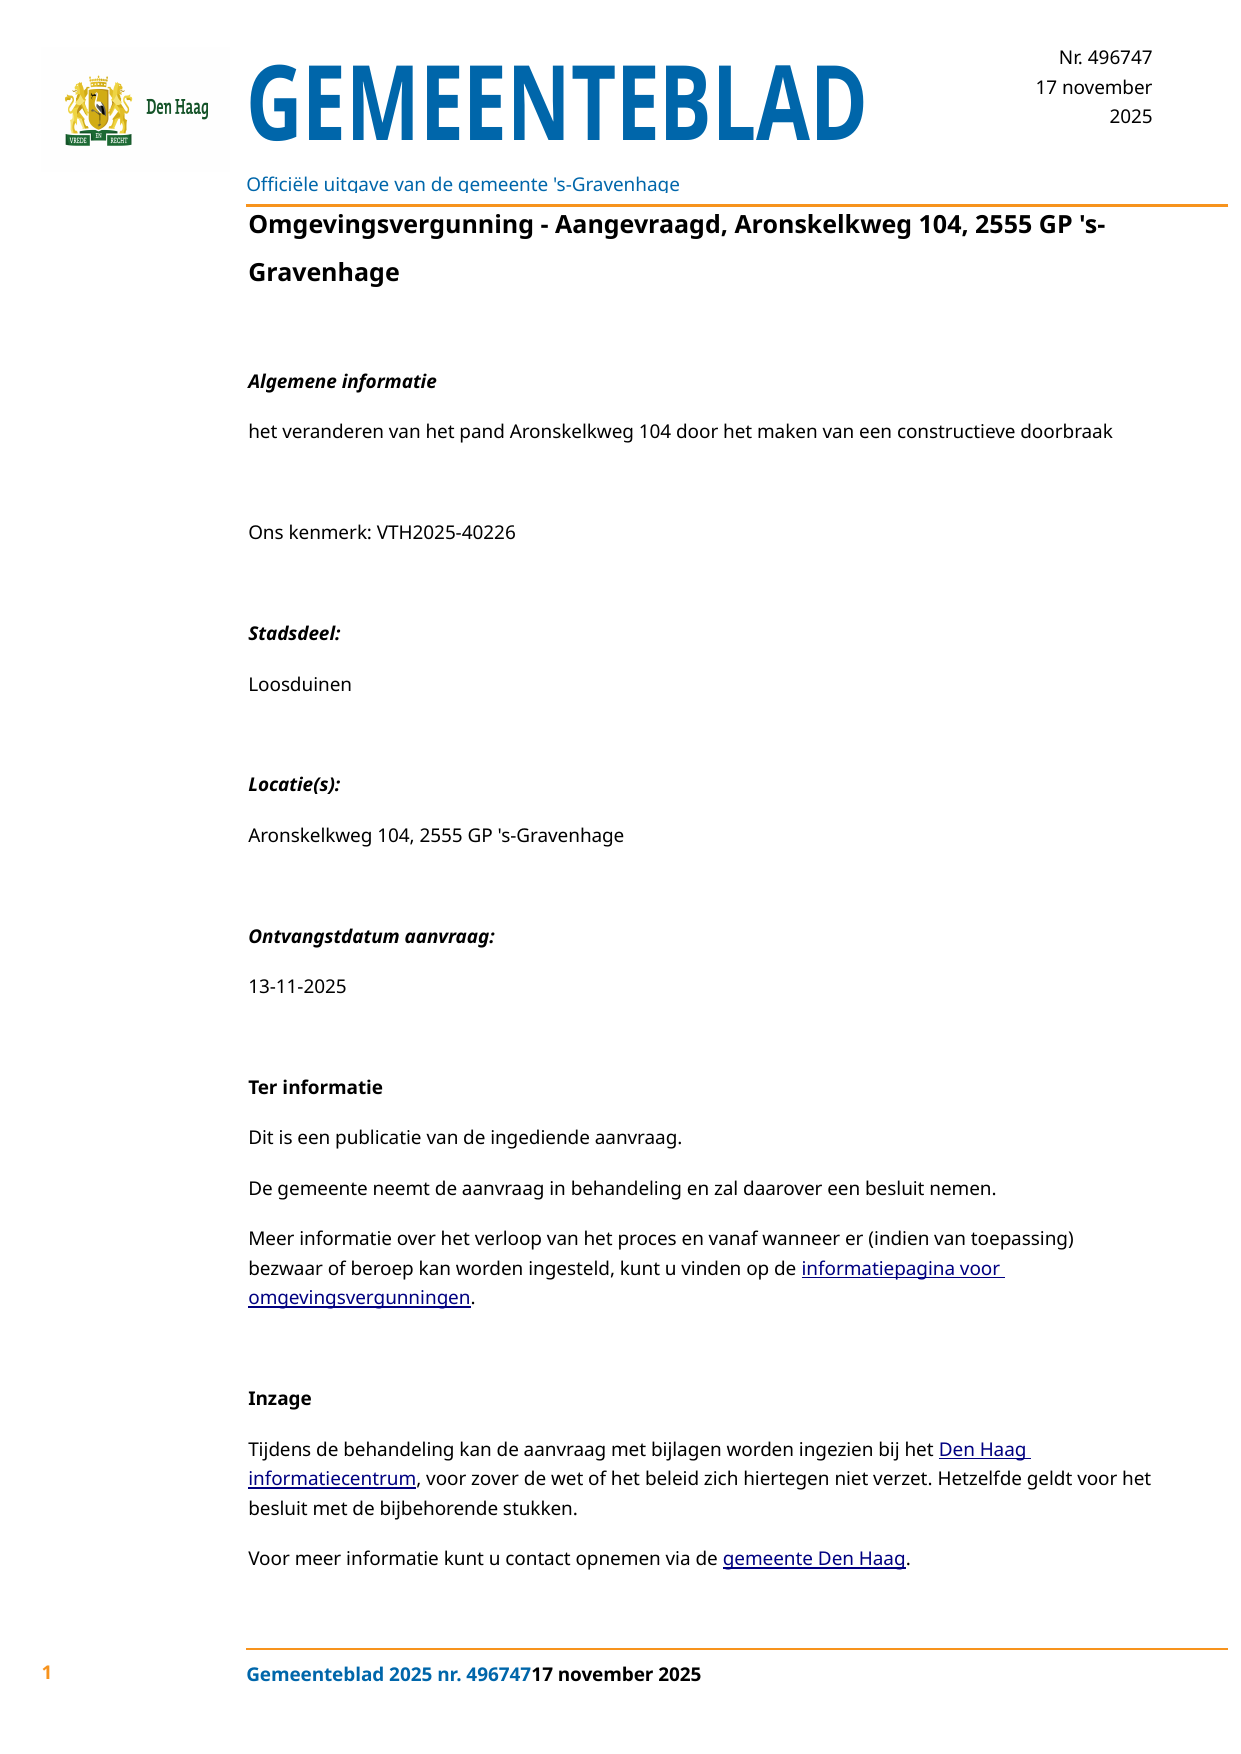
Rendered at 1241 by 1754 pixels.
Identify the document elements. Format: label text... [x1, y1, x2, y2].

picture [41, 47, 231, 172]
text het veranderen van het pand Aronskelkweg 104 door het maken van een constructieve doorbraak [248, 419, 1152, 444]
text Dit is een publicatie van de ingediende aanvraag. [248, 1124, 1152, 1150]
text Stadsdeel: [248, 620, 1152, 646]
text Ontvangstdatum aanvraag: [248, 923, 1152, 949]
text Locatie(s): [248, 772, 1152, 797]
text 13-11-2025 [248, 973, 1152, 999]
text De gemeente neemt de aanvraag in behandeling en zal daarover een besluit nemen. [248, 1175, 1152, 1201]
text Inzage [248, 1385, 1152, 1411]
text Algemene informatie [248, 368, 1152, 394]
text Ons kenmerk: VTH2025-40226 [248, 519, 1152, 545]
text Omgevingsvergunning - Aangevraagd, Aronskelkweg 104, 2555 GP 's-Gravenhage [248, 207, 1152, 288]
text Voor meer informatie kunt u contact opnemen via de gemeente Den Haag. [248, 1545, 1152, 1571]
text Tijdens de behandeling kan de aanvraag met bijlagen worden ingezien bij het Den Haag informatiecentrum, voor zover de wet of het beleid zich hiertegen niet verzet. Hetzelfde geldt voor het besluit met de bijbehorende stukken. [248, 1436, 1152, 1521]
text Loosduinen [248, 671, 1152, 697]
text Meer informatie over het verloop van het proces en vanaf wanneer er (indien van toepassing) bezwaar of beroep kan worden ingesteld, kunt u vinden op de informatiepagina voor omgevingsvergunningen. [248, 1225, 1152, 1310]
text Ter informatie [248, 1074, 1152, 1100]
text Aronskelkweg 104, 2555 GP 's-Gravenhage [248, 822, 1152, 848]
